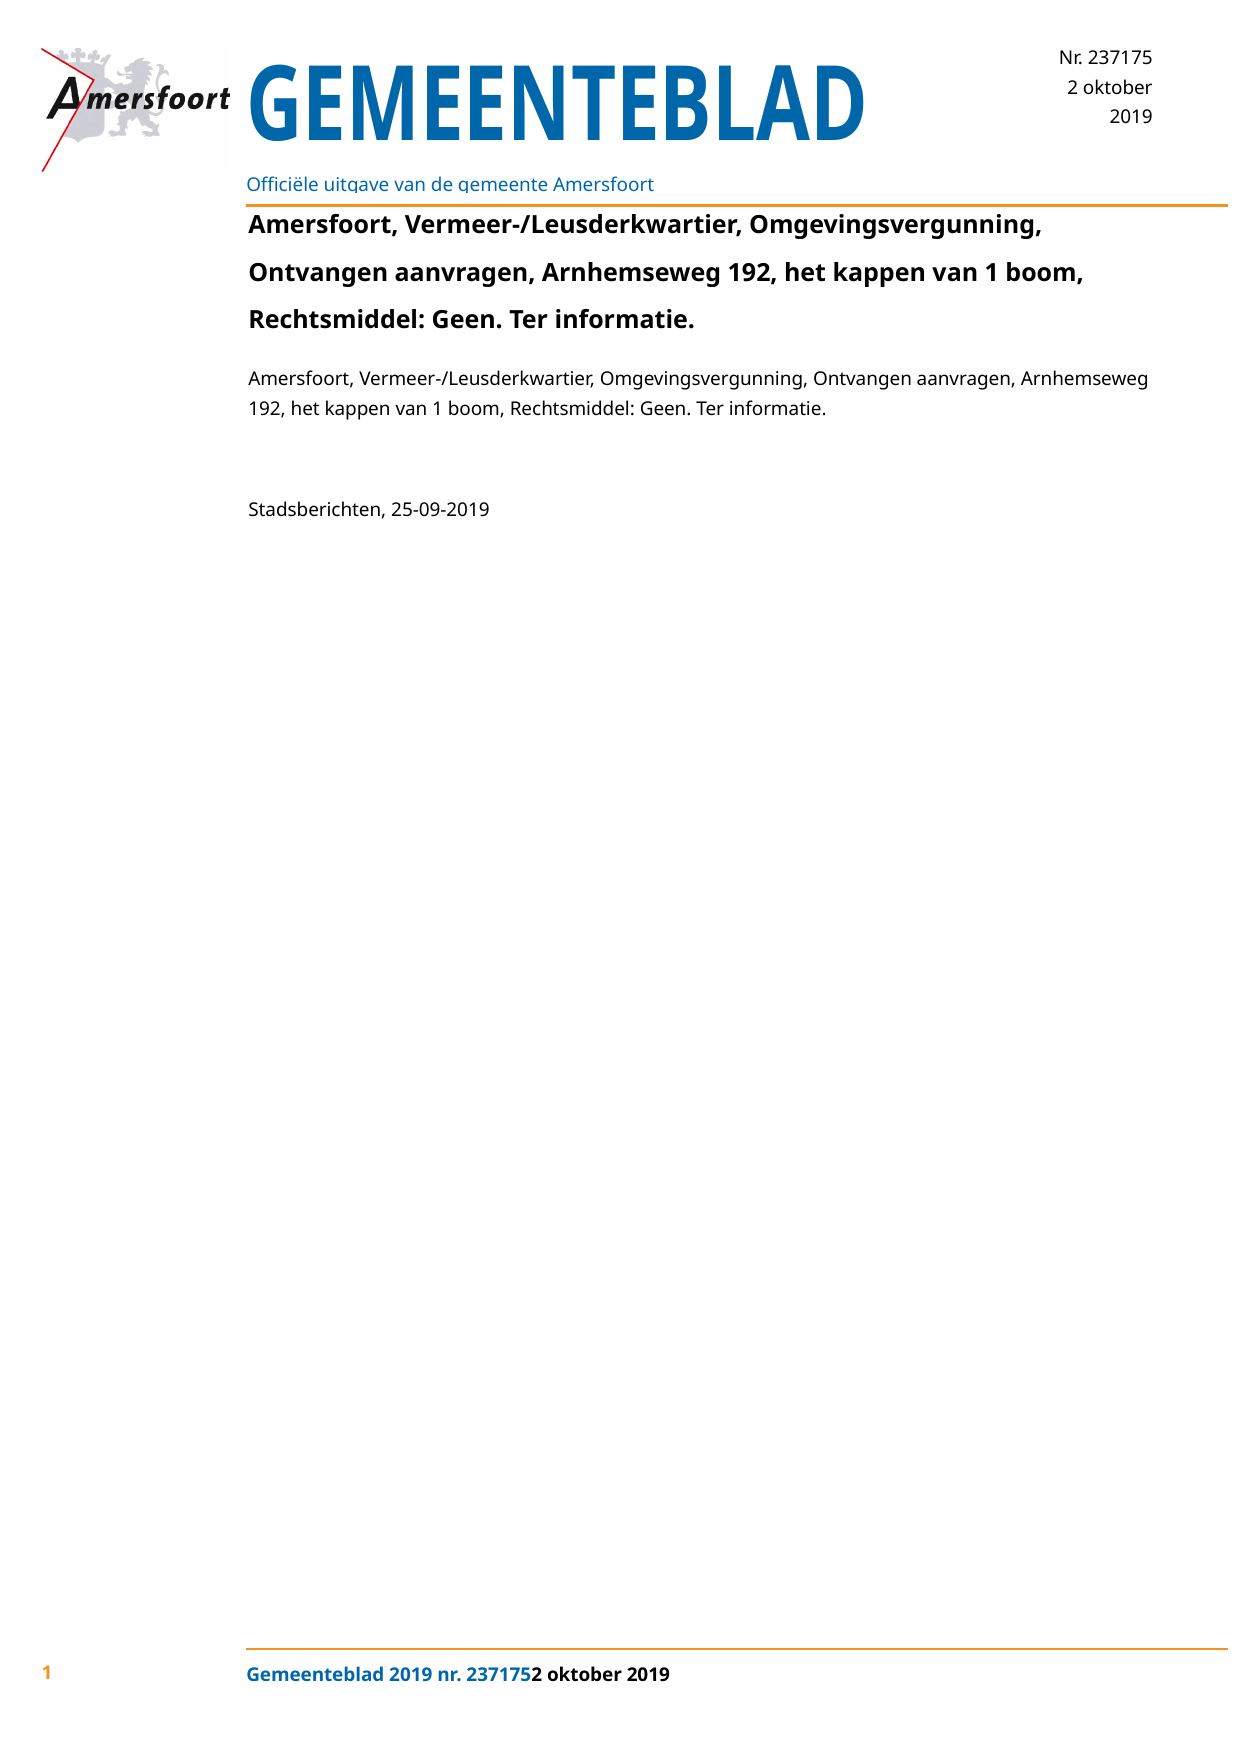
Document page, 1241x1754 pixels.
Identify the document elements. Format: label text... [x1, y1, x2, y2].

picture [41, 47, 231, 172]
text Stadsberichten, 25-09-2019 [248, 496, 1152, 522]
text Amersfoort, Vermeer-/Leusderkwartier, Omgevingsvergunning, Ontvangen aanvragen, Arnhemseweg 192, het kappen van 1 boom, Rechtsmiddel: Geen. Ter informatie. [248, 207, 1152, 336]
text Amersfoort, Vermeer-/Leusderkwartier, Omgevingsvergunning, Ontvangen aanvragen, Arnhemseweg 192, het kappen van 1 boom, Rechtsmiddel: Geen. Ter informatie. [248, 366, 1152, 421]
